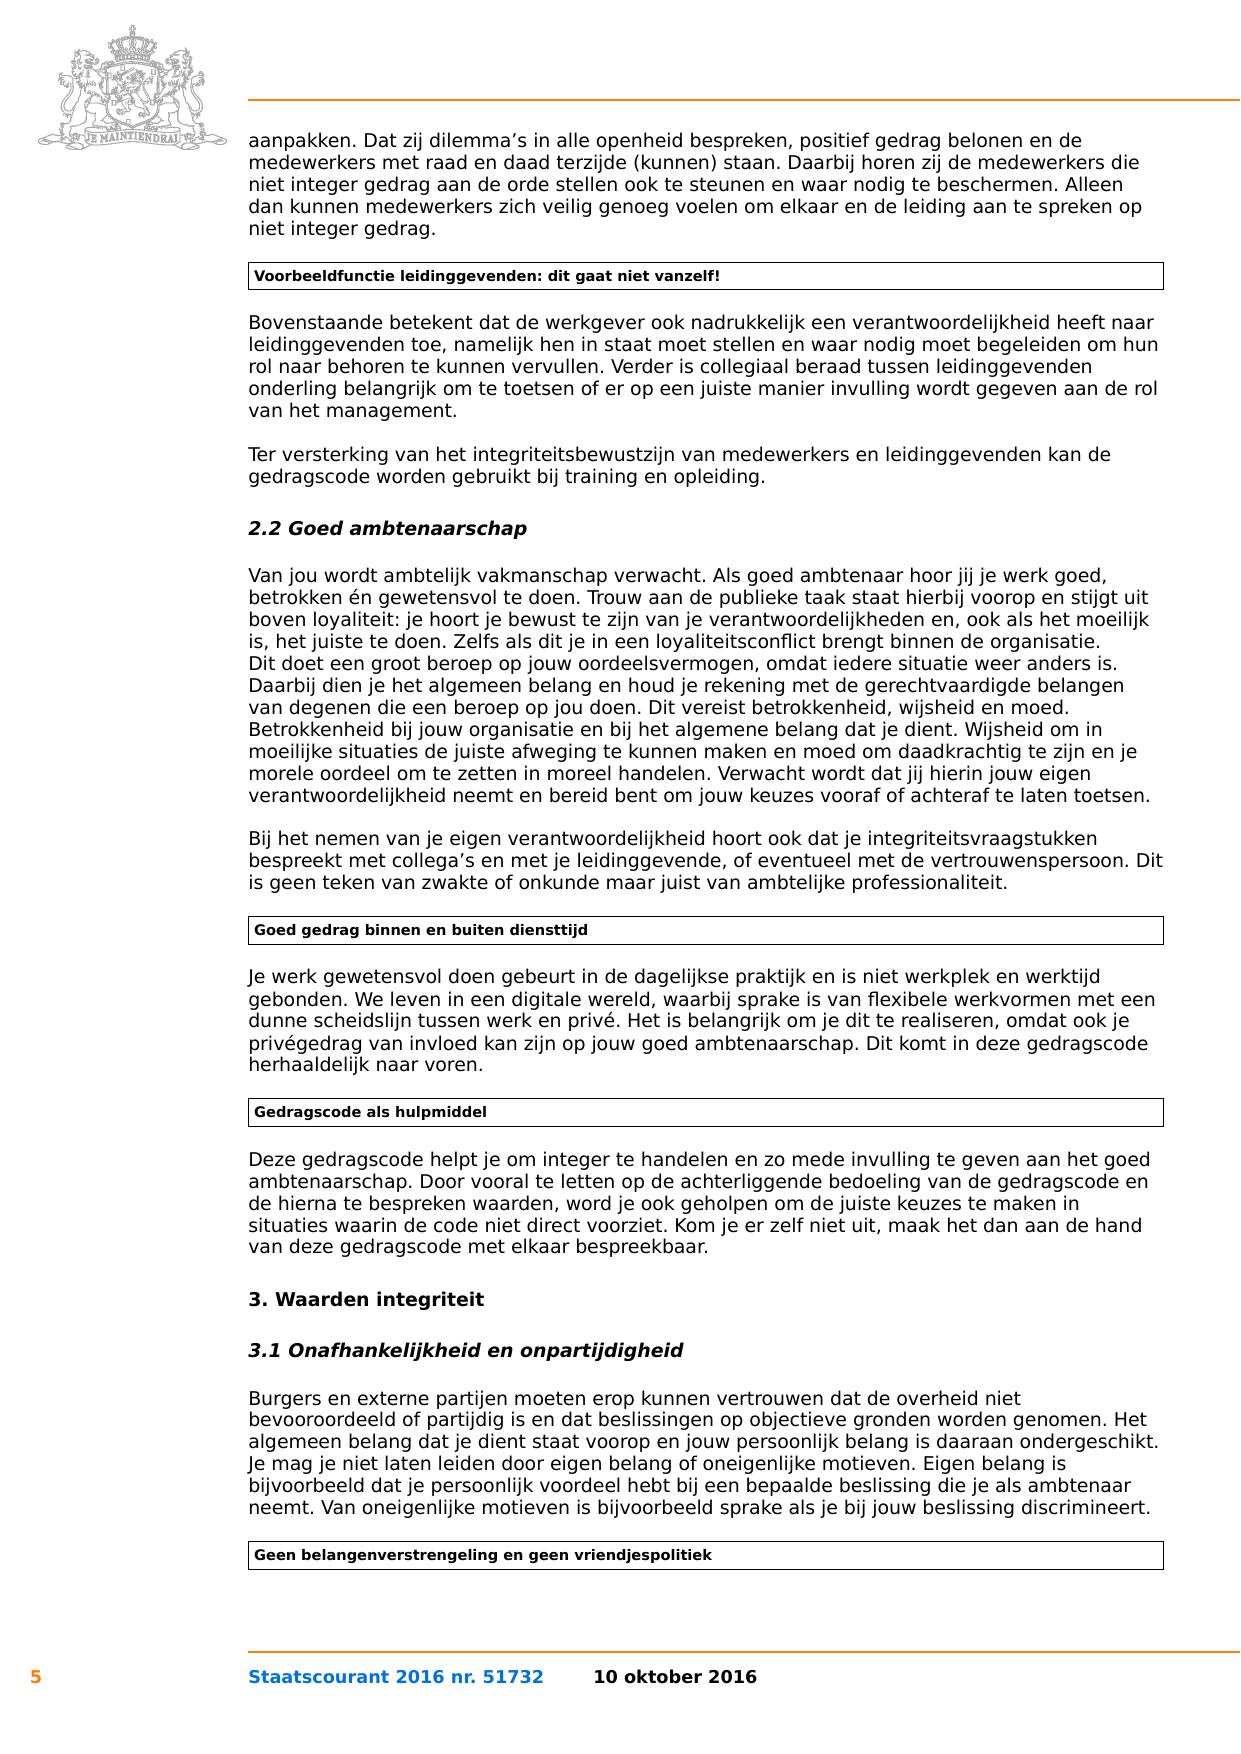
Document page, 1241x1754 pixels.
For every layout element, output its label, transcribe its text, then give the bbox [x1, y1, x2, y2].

text Bovenstaande betekent dat de werkgever ook nadrukkelijk een verantwoordelijkheid heeft naar leidinggevenden toe, namelijk hen in staat moet stellen en waar nodig moet begeleiden om hun rol naar behoren te kunnen vervullen. Verder is collegiaal beraad tussen leidinggevenden onderling belangrijk om te toetsen of er op een juiste manier invulling wordt gegeven aan de rol van het management. [248, 312, 1163, 422]
text Deze gedragscode helpt je om integer te handelen en zo mede invulling te geven aan het goed ambtenaarschap. Door vooral te letten op de achterliggende bedoeling van de gedragscode en de hierna te bespreken waarden, word je ook geholpen om de juiste keuzes te maken in situaties waarin de code niet direct voorziet. Kom je er zelf niet uit, maak het dan aan de hand van deze gedragscode met elkaar bespreekbaar. [248, 1148, 1163, 1258]
picture [38, 25, 227, 150]
subtitle 3.1 Onafhankelijkheid en onpartijdigheid [248, 1340, 1163, 1362]
text Dit doet een groot beroep op jouw oordeelsvermogen, omdat iedere situatie weer anders is. Daarbij dien je het algemeen belang en houd je rekening met de gerechtvaardigde belangen van degenen die een beroep op jou doen. Dit vereist betrokkenheid, wijsheid en moed. Betrokkenheid bij jouw organisatie en bij het algemene belang dat je dient. Wijsheid om in moeilijke situaties de juiste afweging te kunnen maken en moed om daadkrachtig te zijn en je morele oordeel om te zetten in moreel handelen. Verwacht wordt dat jij hierin jouw eigen verantwoordelijkheid neemt en bereid bent om jouw keuzes vooraf of achteraf te laten toetsen. [248, 653, 1163, 806]
text Ter versterking van het integriteitsbewustzijn van medewerkers en leidinggevenden kan de gedragscode worden gebruikt bij training en opleiding. [248, 444, 1163, 488]
table_header Goed gedrag binnen en buiten diensttijd [249, 917, 1163, 943]
text Van jou wordt ambtelijk vakmanschap verwacht. Als goed ambtenaar hoor jij je werk goed, betrokken én gewetensvol te doen. Trouw aan de publieke taak staat hierbij voorop en stijgt uit boven loyaliteit: je hoort je bewust te zijn van je verantwoordelijkheden en, ook als het moeilijk is, het juiste te doen. Zelfs als dit je in een loyaliteitsconflict brengt binnen de organisatie. [248, 565, 1163, 653]
text Je werk gewetensvol doen gebeurt in de dagelijkse praktijk en is niet werkplek en werktijd gebonden. We leven in een digitale wereld, waarbij sprake is van flexibele werkvormen met een dunne scheidslijn tussen werk en privé. Het is belangrijk om je dit te realiseren, omdat ook je privégedrag van invloed kan zijn op jouw goed ambtenaarschap. Dit komt in deze gedragscode herhaaldelijk naar voren. [248, 966, 1163, 1076]
table_header Voorbeeldfunctie leidinggevenden: dit gaat niet vanzelf! [249, 263, 1163, 289]
text aanpakken. Dat zij dilemma’s in alle openheid bespreken, positief gedrag belonen en de medewerkers met raad en daad terzijde (kunnen) staan. Daarbij horen zij de medewerkers die niet integer gedrag aan de orde stellen ook te steunen en waar nodig te beschermen. Alleen dan kunnen medewerkers zich veilig genoeg voelen om elkaar en de leiding aan te spreken op niet integer gedrag. [248, 130, 1163, 240]
text Bij het nemen van je eigen verantwoordelijkheid hoort ook dat je integriteitsvraagstukken bespreekt met collega’s en met je leidinggevende, of eventueel met de vertrouwenspersoon. Dit is geen teken van zwakte of onkunde maar juist van ambtelijke professionaliteit. [248, 828, 1163, 894]
text Burgers en externe partijen moeten erop kunnen vertrouwen dat de overheid niet bevooroordeeld of partijdig is en dat beslissingen op objectieve gronden worden genomen. Het algemeen belang dat je dient staat voorop en jouw persoonlijk belang is daaraan ondergeschikt. Je mag je niet laten leiden door eigen belang of oneigenlijke motieven. Eigen belang is bijvoorbeeld dat je persoonlijk voordeel hebt bij een bepaalde beslissing die je als ambtenaar neemt. Van oneigenlijke motieven is bijvoorbeeld sprake als je bij jouw beslissing discrimineert. [248, 1387, 1163, 1519]
table_header Geen belangenverstrengeling en geen vriendjespolitiek [249, 1542, 1163, 1568]
subtitle 2.2 Goed ambtenaarschap [248, 518, 1163, 540]
table_header Gedragscode als hulpmiddel [249, 1099, 1163, 1126]
subtitle 3. Waarden integriteit [248, 1288, 1163, 1310]
